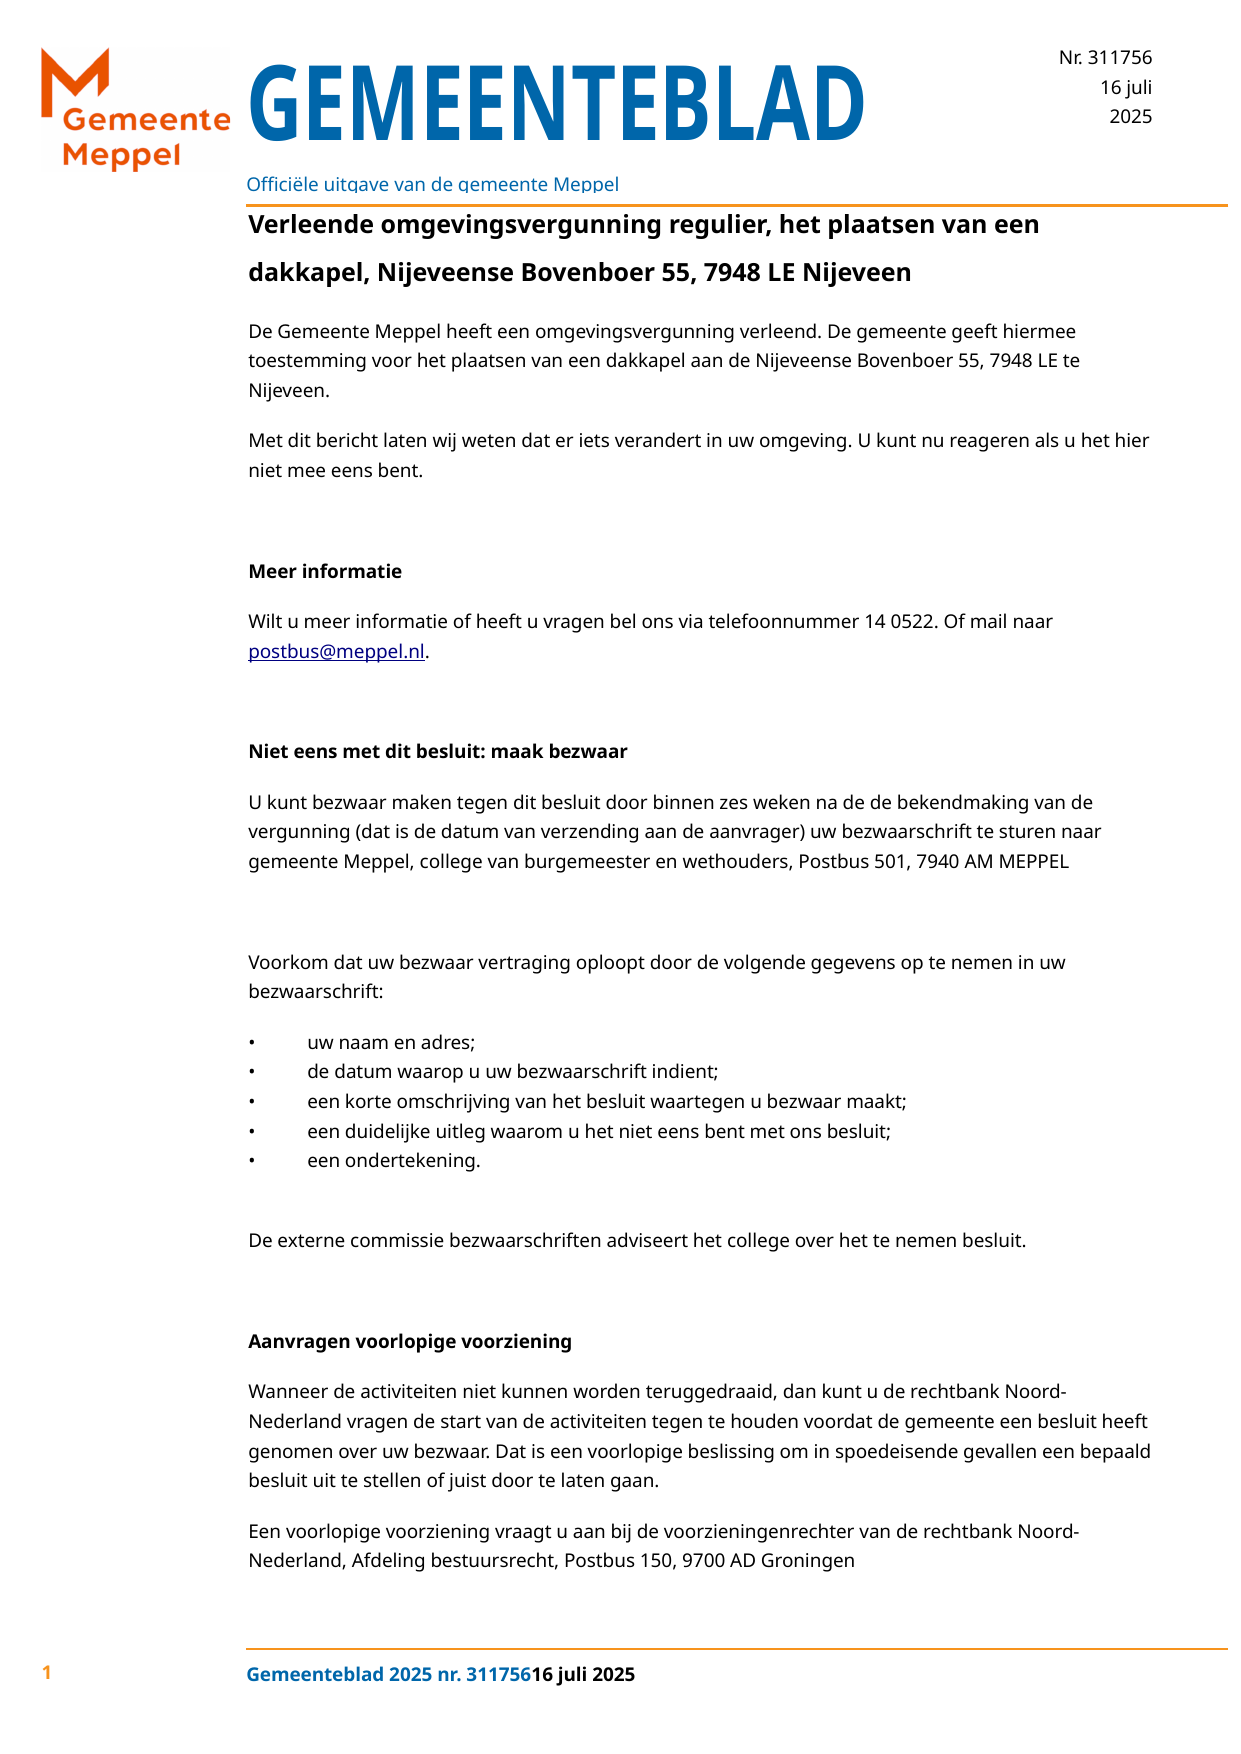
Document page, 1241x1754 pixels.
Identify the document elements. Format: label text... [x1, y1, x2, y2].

text Verleende omgevingsvergunning regulier, het plaatsen van een dakkapel, Nijeveense Bovenboer 55, 7948 LE Nijeveen [248, 207, 1152, 288]
text Een voorlopige voorziening vraagt u aan bij de voorzieningenrechter van de rechtbank Noord-Nederland, Afdeling bestuursrecht, Postbus 150, 9700 AD Groningen [248, 1518, 1152, 1573]
list een duidelijke uitleg waarom u het niet eens bent met ons besluit; [248, 1118, 1152, 1144]
text Met dit bericht laten wij weten dat er iets verandert in uw omgeving. U kunt nu reageren als u het hier niet mee eens bent. [248, 427, 1152, 483]
text De externe commissie bezwaarschriften adviseert het college over het te nemen besluit. [248, 1227, 1152, 1253]
text Niet eens met dit besluit: maak bezwaar [248, 739, 1152, 764]
list uw naam en adres; [248, 1029, 1152, 1055]
list de datum waarop u uw bezwaarschrift indient; [248, 1059, 1152, 1084]
text Wilt u meer informatie of heeft u vragen bel ons via telefoonnummer 14 0522. Of mail naar postbus@meppel.nl. [248, 608, 1152, 664]
text U kunt bezwaar maken tegen dit besluit door binnen zes weken na de de bekendmaking van de vergunning (dat is de datum van verzending aan de aanvrager) uw bezwaarschrift te sturen naar gemeente Meppel, college van burgemeester en wethouders, Postbus 501, 7940 AM MEPPEL [248, 789, 1152, 874]
list een ondertekening. [248, 1147, 1152, 1173]
picture [41, 47, 231, 172]
text Wanneer de activiteiten niet kunnen worden teruggedraaid, dan kunt u de rechtbank Noord-Nederland vragen de start van de activiteiten tegen te houden voordat de gemeente een besluit heeft genomen over uw bezwaar. Dat is een voorlopige beslissing om in spoedeisende gevallen een bepaald besluit uit te stellen of juist door te laten gaan. [248, 1379, 1152, 1493]
list een korte omschrijving van het besluit waartegen u bezwaar maakt; [248, 1088, 1152, 1114]
text De Gemeente Meppel heeft een omgevingsvergunning verleend. De gemeente geeft hiermee toestemming voor het plaatsen van een dakkapel aan de Nijeveense Bovenboer 55, 7948 LE te Nijeveen. [248, 318, 1152, 403]
text Meer informatie [248, 558, 1152, 584]
text Voorkom dat uw bezwaar vertraging oploopt door de volgende gegevens op te nemen in uw bezwaarschrift: [248, 949, 1152, 1004]
text Aanvragen voorlopige voorziening [248, 1328, 1152, 1354]
